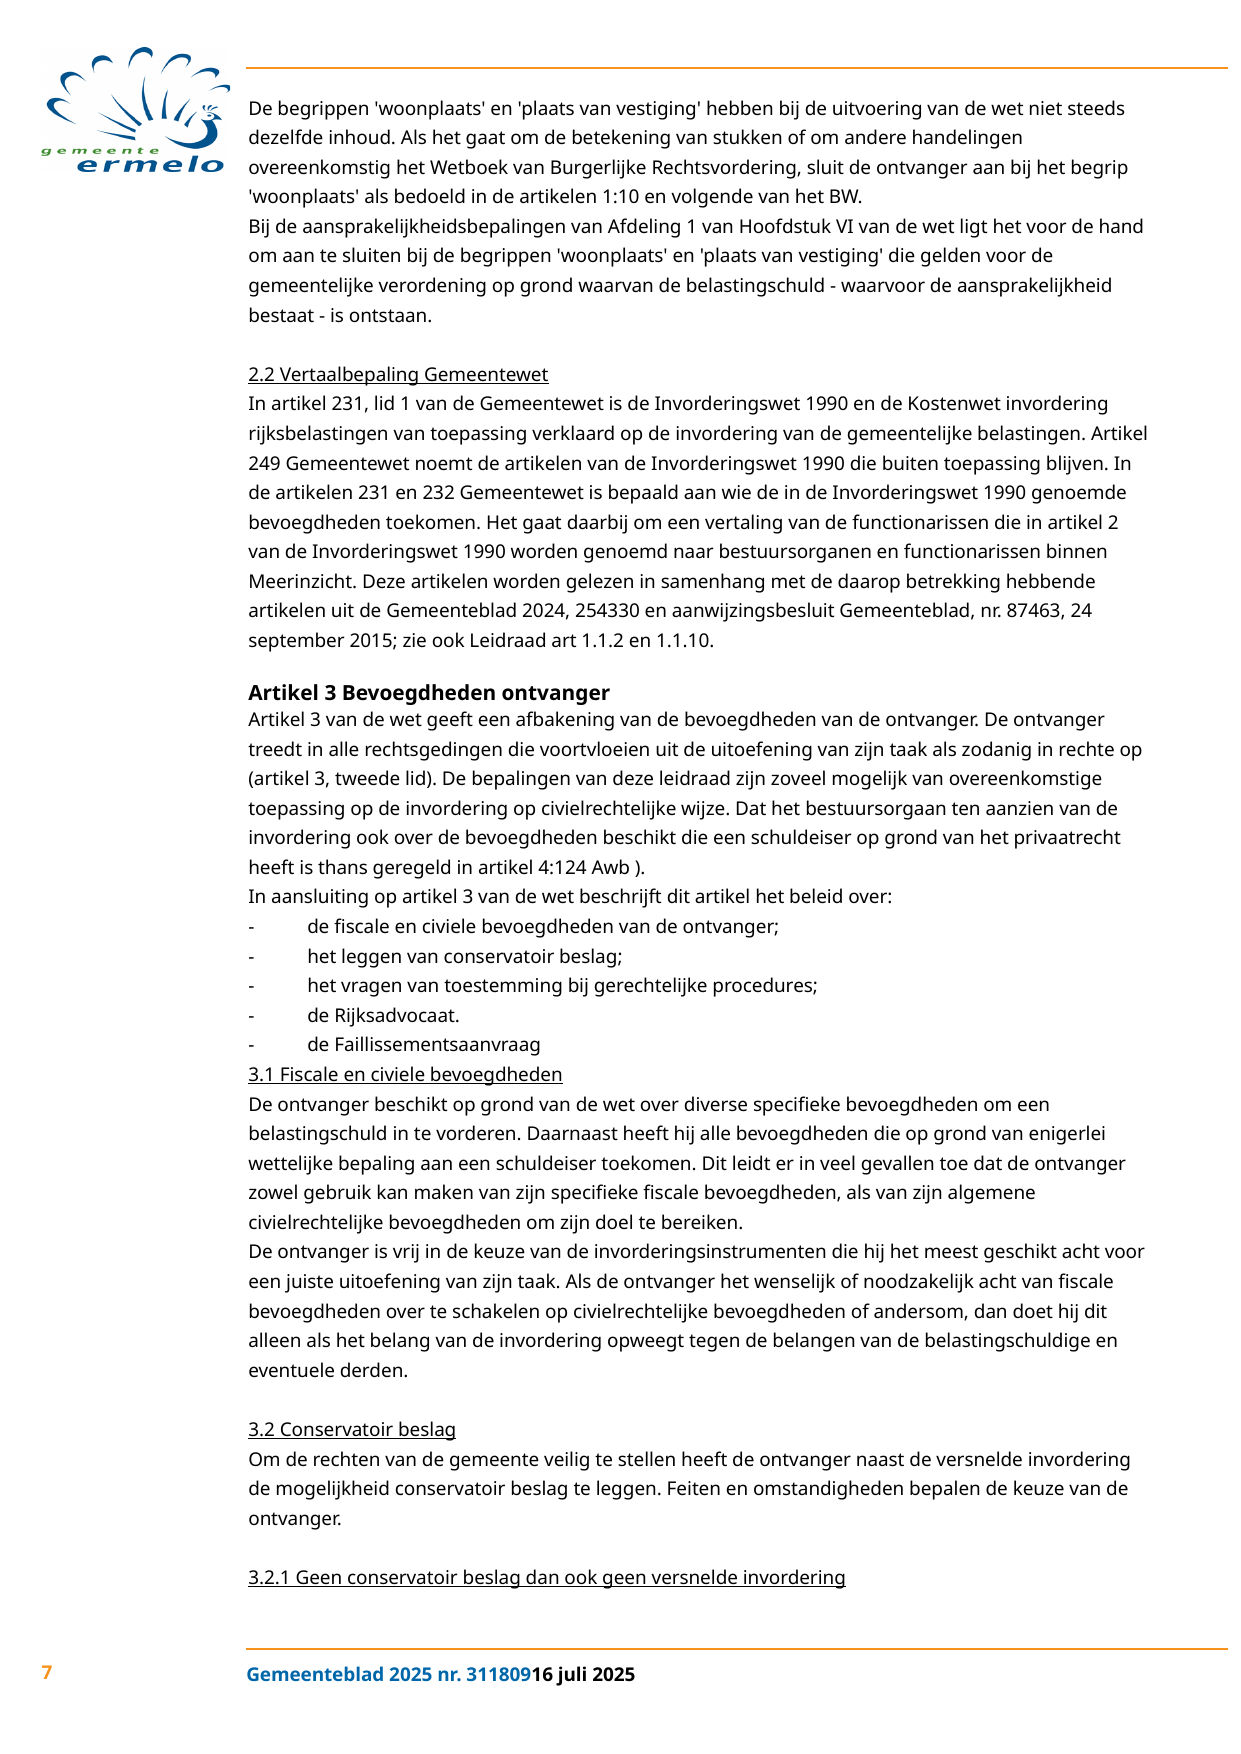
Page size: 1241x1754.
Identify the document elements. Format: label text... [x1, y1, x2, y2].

text 3.1 Fiscale en civiele bevoegdheden [248, 1061, 1152, 1087]
text De ontvanger beschikt op grond van de wet over diverse specifieke bevoegdheden om een belastingschuld in te vorderen. Daarnaast heeft hij alle bevoegdheden die op grond van enigerlei wettelijke bepaling aan een schuldeiser toekomen. Dit leidt er in veel gevallen toe dat de ontvanger zowel gebruik kan maken van zijn specifieke fiscale bevoegdheden, als van zijn algemene civielrechtelijke bevoegdheden om zijn doel te bereiken. [248, 1091, 1152, 1235]
text Bij de aansprakelijkheidsbepalingen van Afdeling 1 van Hoofdstuk VI van de wet ligt het voor de hand om aan te sluiten bij de begrippen 'woonplaats' en 'plaats van vestiging' die gelden voor de gemeentelijke verordening op grond waarvan de belastingschuld - waarvoor de aansprakelijkheid bestaat - is ontstaan. [248, 213, 1152, 328]
text 3.2.1 Geen conservatoir beslag dan ook geen versnelde invordering [248, 1564, 1152, 1590]
list de Faillissementsaanvraag [248, 1032, 1152, 1057]
text Artikel 3 Bevoegdheden ontvanger [248, 678, 1152, 706]
text 3.2 Conservatoir beslag [248, 1416, 1152, 1442]
list de fiscale en civiele bevoegdheden van de ontvanger; [248, 913, 1152, 939]
picture [41, 47, 231, 172]
text De begrippen 'woonplaats' en 'plaats van vestiging' hebben bij de uitvoering van de wet niet steeds dezelfde inhoud. Als het gaat om de betekening van stukken of om andere handelingen overeenkomstig het Wetboek van Burgerlijke Rechtsvordering, sluit de ontvanger aan bij het begrip 'woonplaats' als bedoeld in de artikelen 1:10 en volgende van het BW. [248, 95, 1152, 209]
text 2.2 Vertaalbepaling Gemeentewet [248, 361, 1152, 387]
text Artikel 3 van de wet geeft een afbakening van de bevoegdheden van de ontvanger. De ontvanger treedt in alle rechtsgedingen die voortvloeien uit de uitoefening van zijn taak als zodanig in rechte op (artikel 3, tweede lid). De bepalingen van deze leidraad zijn zoveel mogelijk van overeenkomstige toepassing op de invordering op civielrechtelijke wijze. Dat het bestuursorgaan ten aanzien van de invordering ook over de bevoegdheden beschikt die een schuldeiser op grond van het privaatrecht heeft is thans geregeld in artikel 4:124 Awb ). [248, 706, 1152, 880]
text In artikel 231, lid 1 van de Gemeentewet is de Invorderingswet 1990 en de Kostenwet invordering rijksbelastingen van toepassing verklaard op de invordering van de gemeentelijke belastingen. Artikel 249 Gemeentewet noemt de artikelen van de Invorderingswet 1990 die buiten toepassing blijven. In de artikelen 231 en 232 Gemeentewet is bepaald aan wie de in de Invorderingswet 1990 genoemde bevoegdheden toekomen. Het gaat daarbij om een vertaling van de functionarissen die in artikel 2 van de Invorderingswet 1990 worden genoemd naar bestuursorganen en functionarissen binnen Meerinzicht. Deze artikelen worden gelezen in samenhang met de daarop betrekking hebbende artikelen uit de Gemeenteblad 2024, 254330 en aanwijzingsbesluit Gemeenteblad, nr. 87463, 24 september 2015; zie ook Leidraad art 1.1.2 en 1.1.10. [248, 391, 1152, 653]
list het vragen van toestemming bij gerechtelijke procedures; [248, 972, 1152, 998]
text In aansluiting op artikel 3 van de wet beschrijft dit artikel het beleid over: [248, 884, 1152, 909]
text Om de rechten van de gemeente veilig te stellen heeft de ontvanger naast de versnelde invordering de mogelijkheid conservatoir beslag te leggen. Feiten en omstandigheden bepalen de keuze van de ontvanger. [248, 1446, 1152, 1531]
list het leggen van conservatoir beslag; [248, 943, 1152, 968]
text De ontvanger is vrij in de keuze van de invorderingsinstrumenten die hij het meest geschikt acht voor een juiste uitoefening van zijn taak. Als de ontvanger het wenselijk of noodzakelijk acht van fiscale bevoegdheden over te schakelen op civielrechtelijke bevoegdheden of andersom, dan doet hij dit alleen als het belang van de invordering opweegt tegen de belangen van de belastingschuldige en eventuele derden. [248, 1239, 1152, 1383]
list de Rijksadvocaat. [248, 1002, 1152, 1028]
